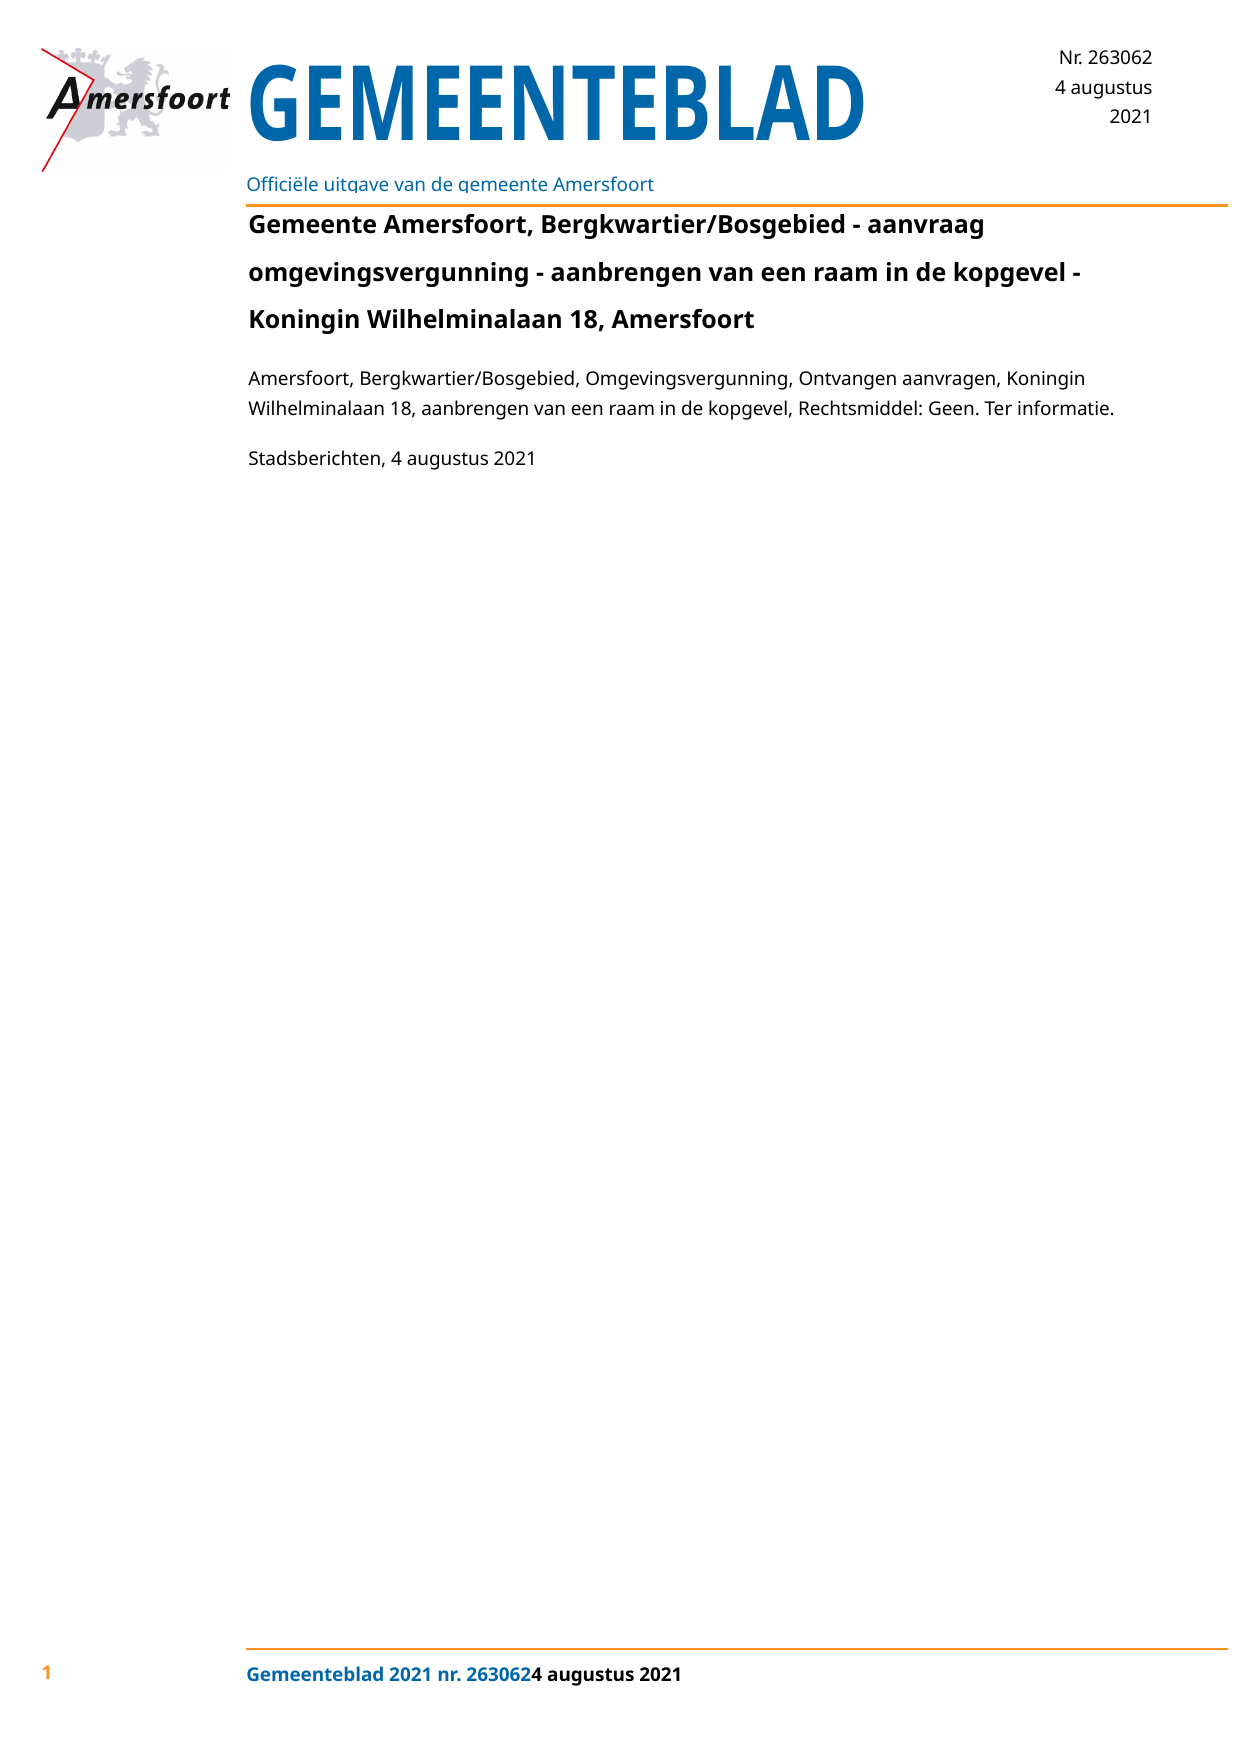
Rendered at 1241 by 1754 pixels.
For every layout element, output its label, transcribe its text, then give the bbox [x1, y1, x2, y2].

text Stadsberichten, 4 augustus 2021 [248, 446, 1152, 471]
text Gemeente Amersfoort, Bergkwartier/Bosgebied - aanvraag omgevingsvergunning - aanbrengen van een raam in de kopgevel - Koningin Wilhelminalaan 18, Amersfoort [248, 207, 1152, 336]
text Amersfoort, Bergkwartier/Bosgebied, Omgevingsvergunning, Ontvangen aanvragen, Koningin Wilhelminalaan 18, aanbrengen van een raam in de kopgevel, Rechtsmiddel: Geen. Ter informatie. [248, 366, 1152, 421]
picture [41, 47, 231, 172]
